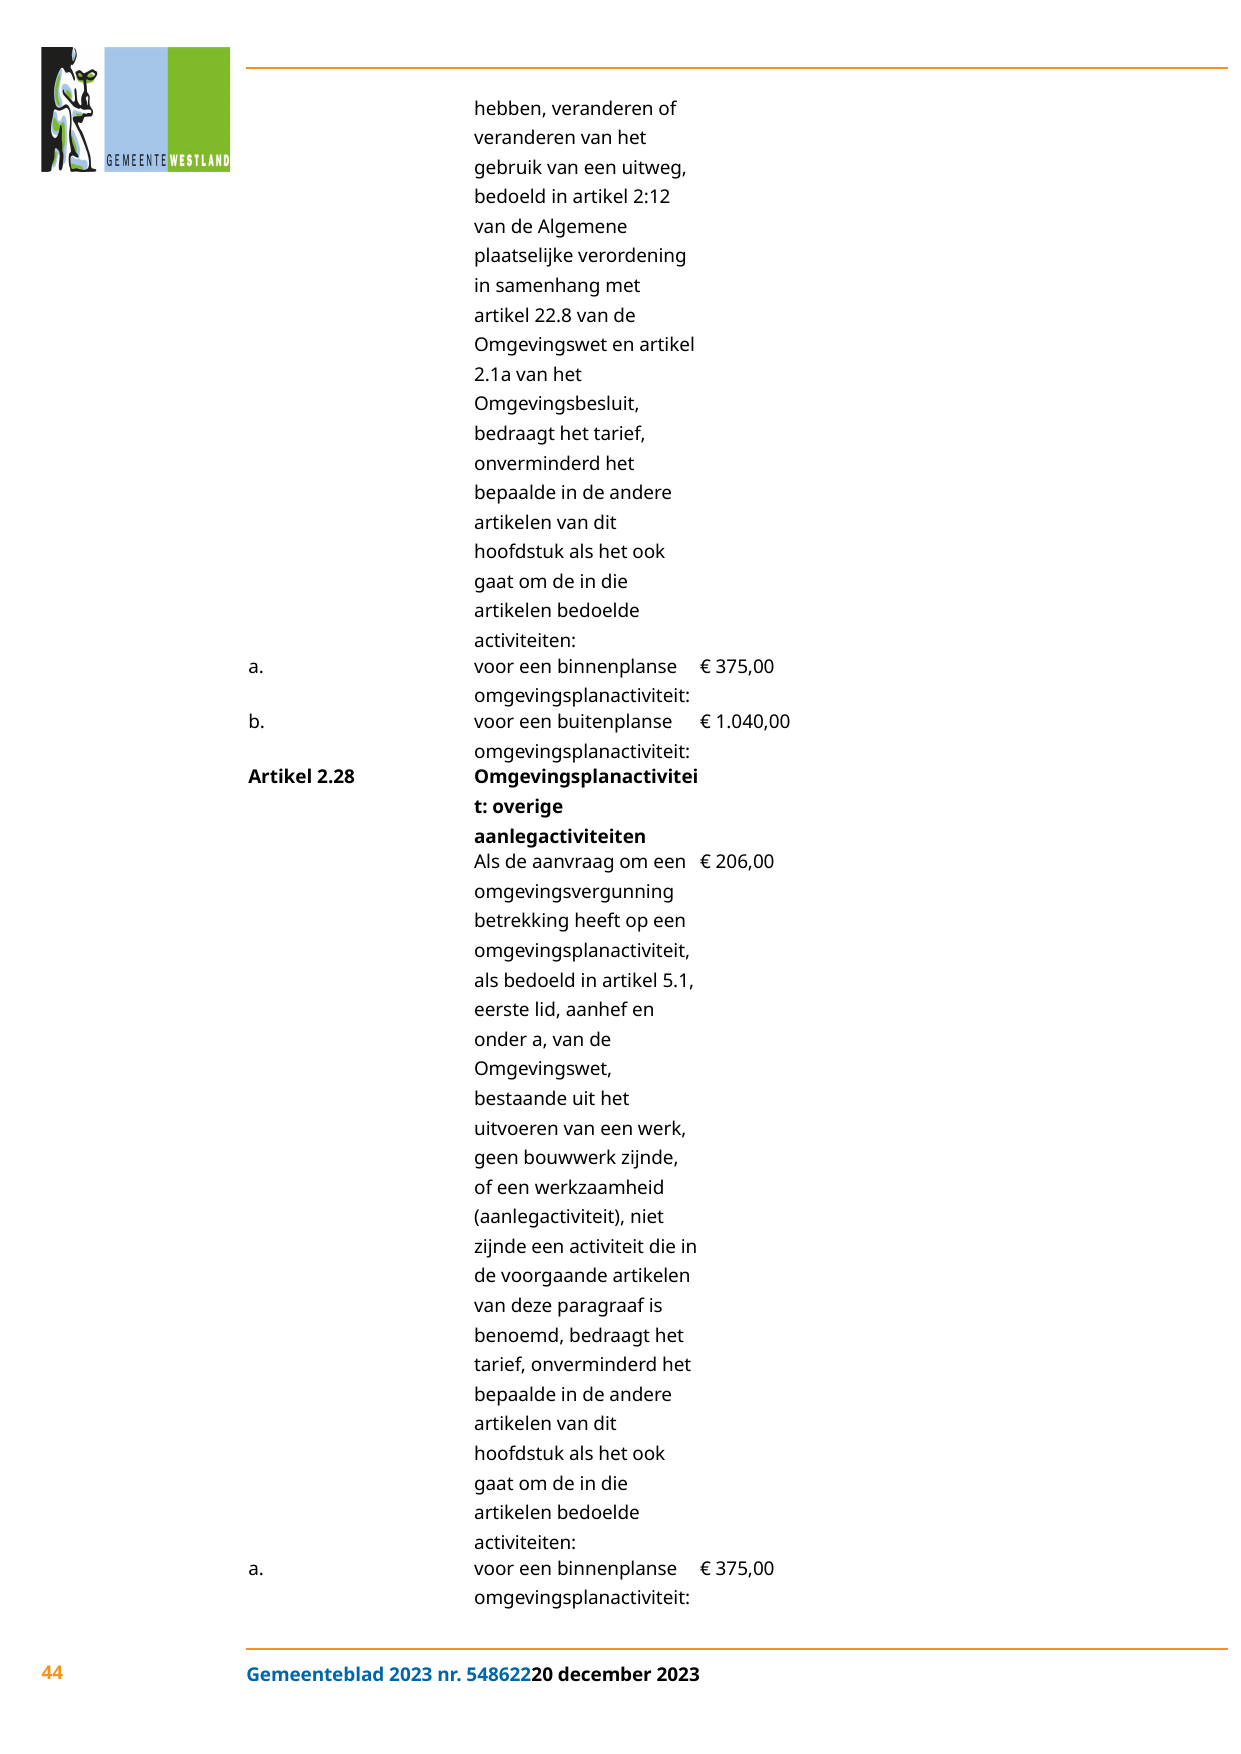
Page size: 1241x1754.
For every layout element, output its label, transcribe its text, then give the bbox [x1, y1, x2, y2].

table_cell Als de aanvraag om een omgevingsvergunning betrekking heeft op een omgevingsplanactiviteit, als bedoeld in artikel 5.1, eerste lid, aanhef en onder a, van de Omgevingswet, bestaande uit het uitvoeren van een werk, geen bouwwerk zijnde, of een werkzaamheid (aanlegactiviteit), niet zijnde een activiteit die in de voorgaande artikelen van deze paragraaf is benoemd, bedraagt het tarief, onverminderd het bepaalde in de andere artikelen van dit hoofdstuk als het ook gaat om de in die artikelen bedoelde activiteiten: [474, 849, 700, 1555]
table_cell [248, 849, 474, 1555]
table_cell [700, 764, 926, 848]
table_cell voor een binnenplanse omgevingsplanactiviteit: [474, 653, 700, 708]
table_cell € 375,00 [700, 653, 926, 708]
table_cell € 206,00 [700, 849, 926, 1555]
table_cell Omgevingsplanactiviteit: overige aanlegactiviteiten [474, 764, 700, 848]
table_cell € 1.040,00 [700, 708, 926, 764]
table_cell [248, 95, 474, 653]
table_cell b. [248, 708, 474, 764]
picture [41, 47, 231, 172]
table_cell Artikel 2.28 [248, 764, 474, 848]
table_cell hebben, veranderen of veranderen van het gebruik van een uitweg, bedoeld in artikel 2:12 van de Algemene plaatselijke verordening in samenhang met artikel 22.8 van de Omgevingswet en artikel 2.1a van het Omgevingsbesluit, bedraagt het tarief, onverminderd het bepaalde in de andere artikelen van dit hoofdstuk als het ook gaat om de in die artikelen bedoelde activiteiten: [474, 95, 700, 653]
table_cell a. [248, 653, 474, 708]
table_cell € 375,00 [700, 1555, 926, 1610]
table_cell voor een buitenplanse omgevingsplanactiviteit: [474, 708, 700, 764]
table_cell a. [248, 1555, 474, 1610]
table_cell voor een binnenplanse omgevingsplanactiviteit: [474, 1555, 700, 1610]
table_cell [700, 95, 926, 653]
